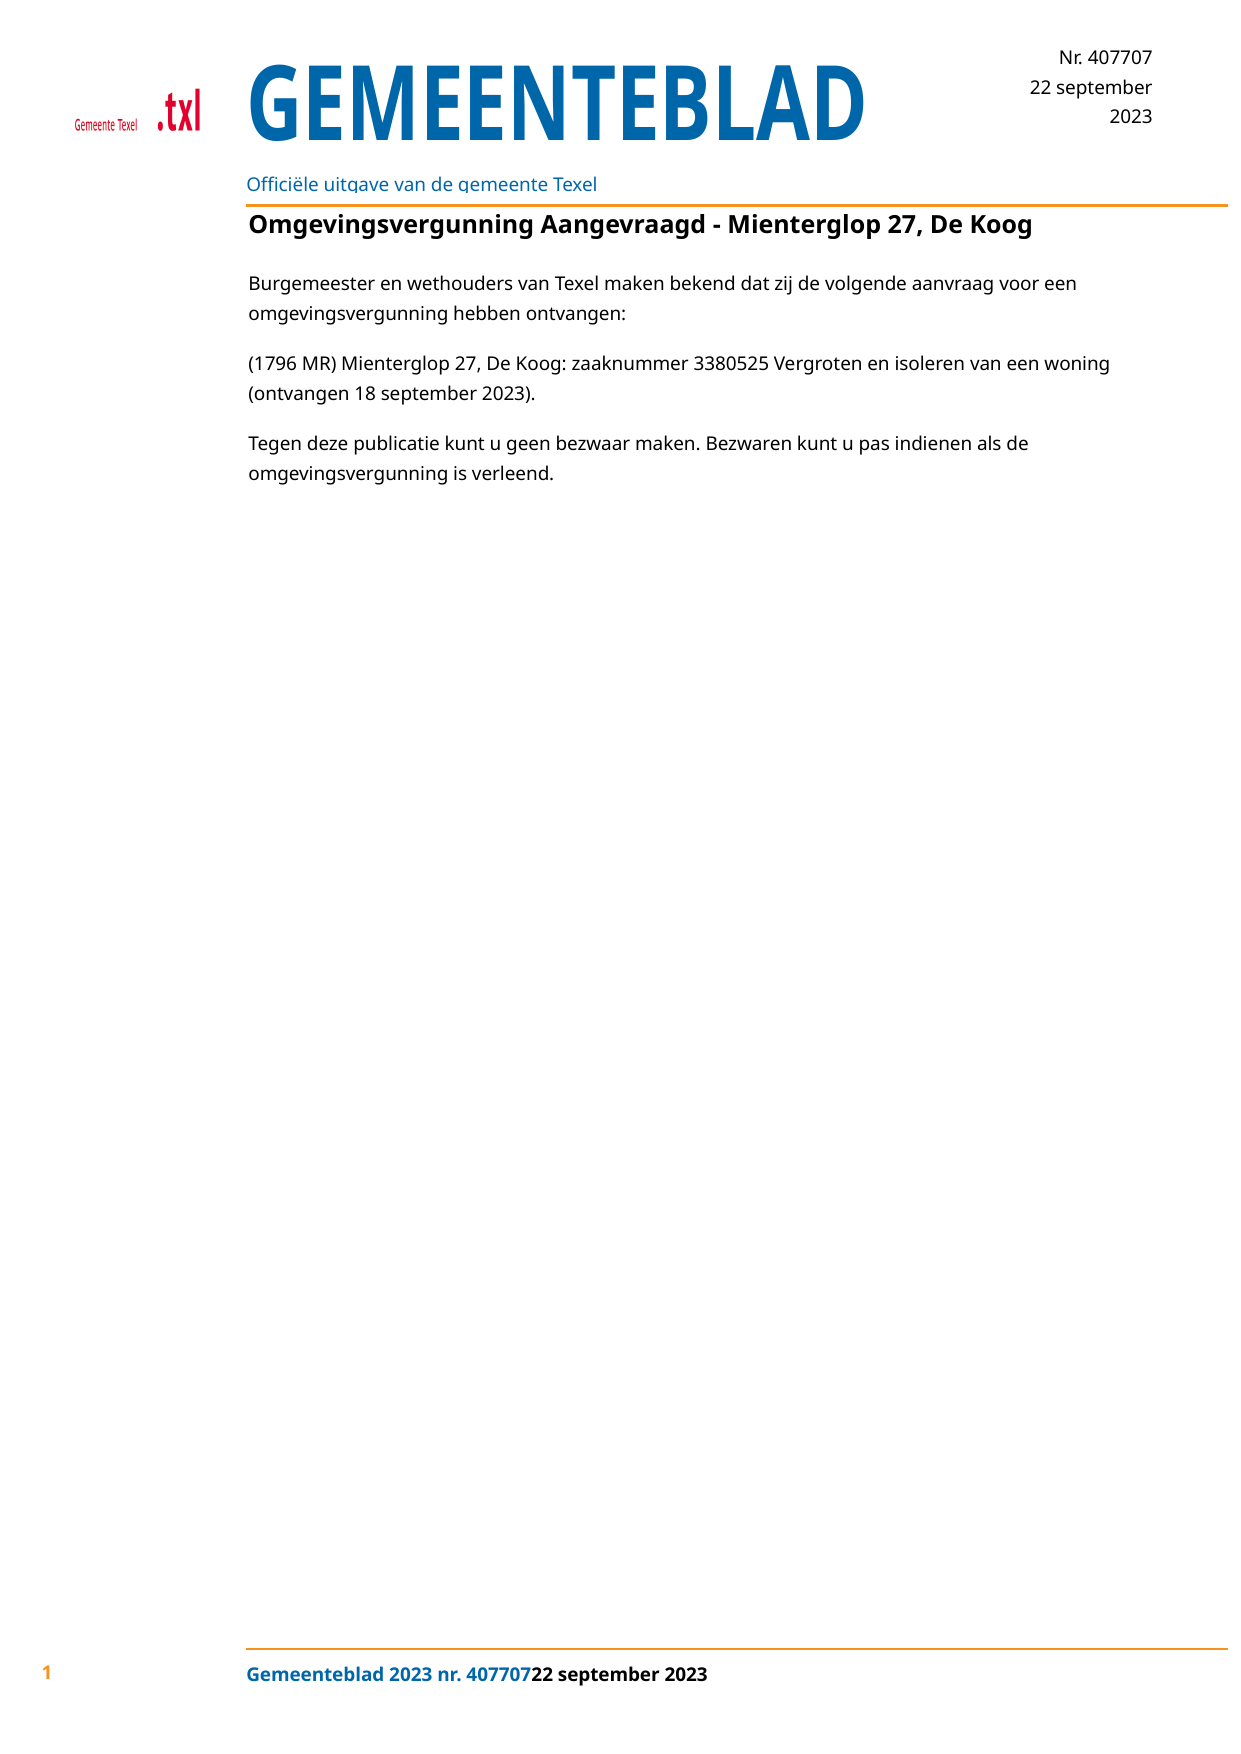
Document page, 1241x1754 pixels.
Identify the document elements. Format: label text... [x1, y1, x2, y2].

text Burgemeester en wethouders van Texel maken bekend dat zij de volgende aanvraag voor een omgevingsvergunning hebben ontvangen: [248, 270, 1152, 326]
text Tegen deze publicatie kunt u geen bezwaar maken. Bezwaren kunt u pas indienen als de omgevingsvergunning is verleend. [248, 430, 1152, 486]
picture [41, 47, 231, 172]
text Omgevingsvergunning Aangevraagd - Mienterglop 27, De Koog [248, 207, 1152, 241]
text (1796 MR) Mienterglop 27, De Koog: zaaknummer 3380525 Vergroten en isoleren van een woning (ontvangen 18 september 2023). [248, 350, 1152, 406]
